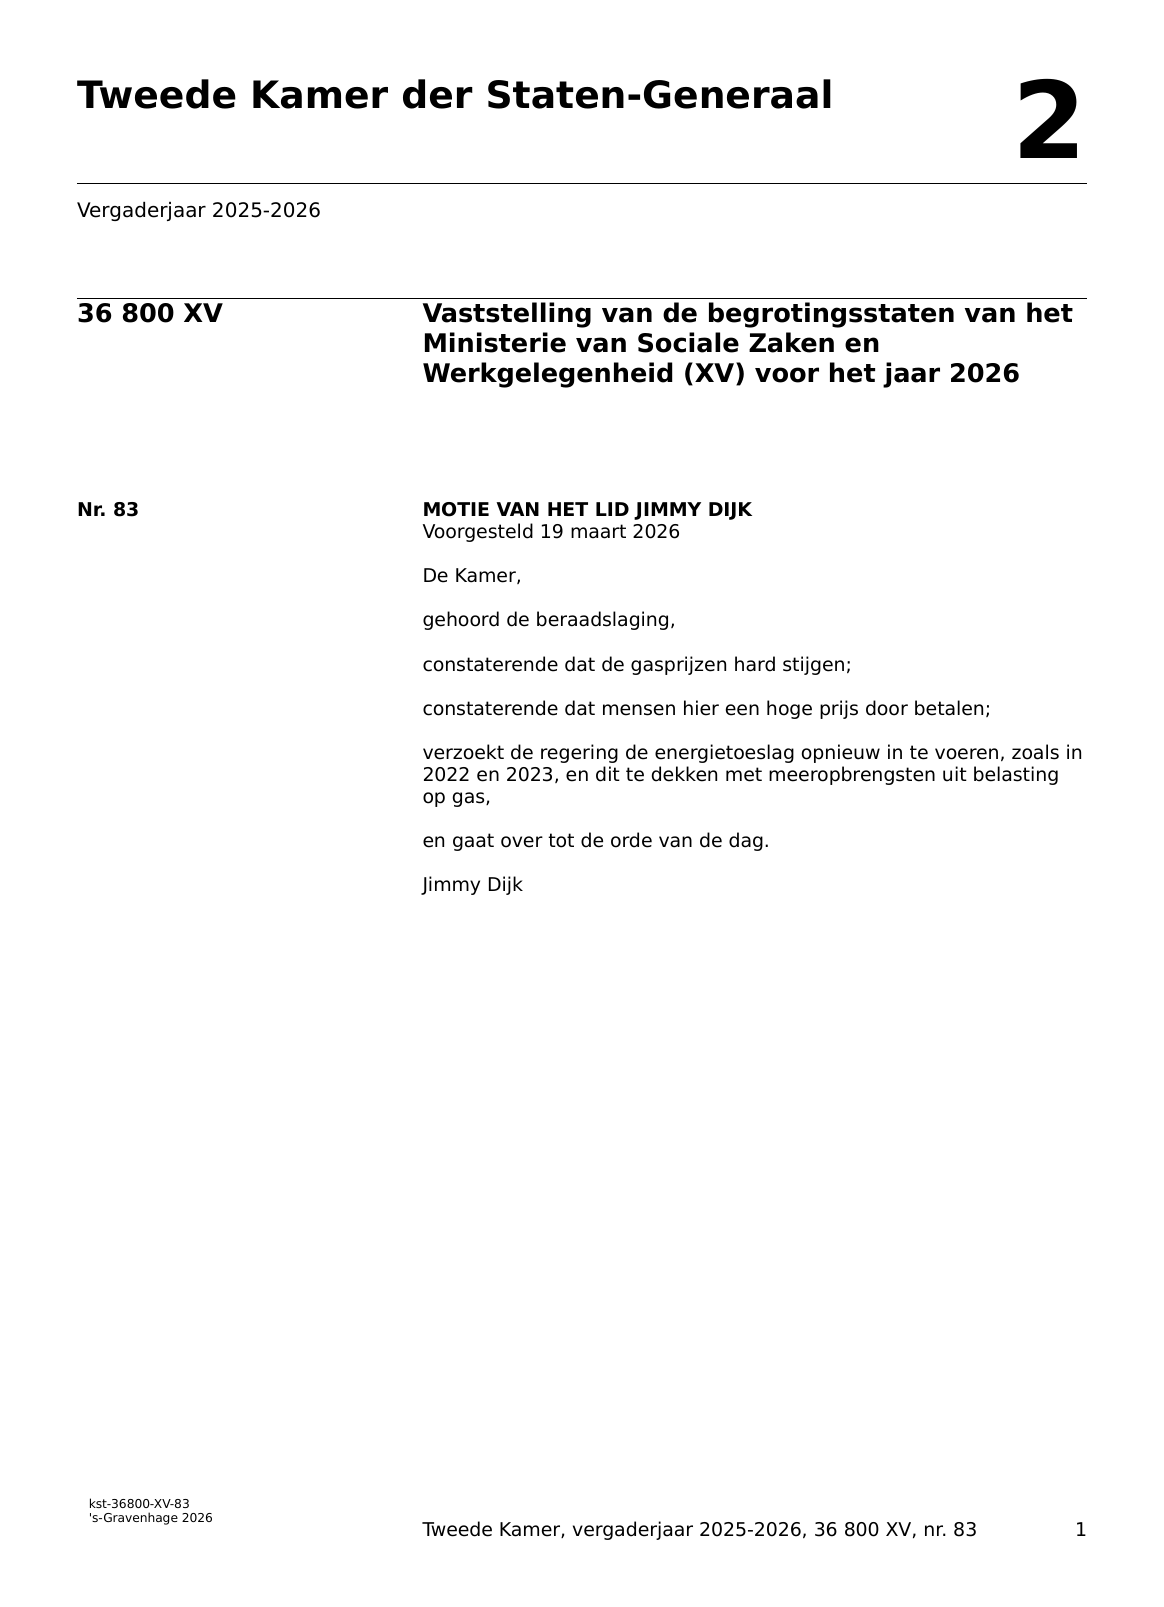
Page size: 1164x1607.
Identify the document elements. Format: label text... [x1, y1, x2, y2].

text 's-Gravenhage 2026 [88, 1511, 323, 1525]
table_cell Vergaderjaar 2025-2026 [77, 184, 1087, 298]
table_header 2 [886, 59, 1087, 183]
subtitle 36 800 XV Vaststelling van de begrotingsstaten van het Ministerie van Sociale Zaken en Werkgelegenheid (XV) voor het jaar 2026 [77, 299, 1087, 388]
text en gaat over tot de orde van de dag. [422, 830, 1087, 852]
text gehoord de beraadslaging, [422, 609, 1087, 631]
text constaterende dat de gasprijzen hard stijgen; [422, 653, 1087, 676]
table_header Tweede Kamer der Staten-Generaal [77, 59, 886, 183]
subtitle Nr. 83 MOTIE VAN HET LID JIMMY DIJK [77, 499, 1087, 521]
text verzoekt de regering de energietoeslag opnieuw in te voeren, zoals in 2022 en 2023, en dit te dekken met meeropbrengsten uit belasting op gas, [422, 742, 1087, 808]
text De Kamer, [422, 565, 1087, 587]
text Jimmy Dijk [422, 874, 1087, 896]
text Voorgesteld 19 maart 2026 [422, 521, 1087, 543]
text kst-36800-XV-83 [88, 1497, 323, 1511]
text constaterende dat mensen hier een hoge prijs door betalen; [422, 698, 1087, 720]
